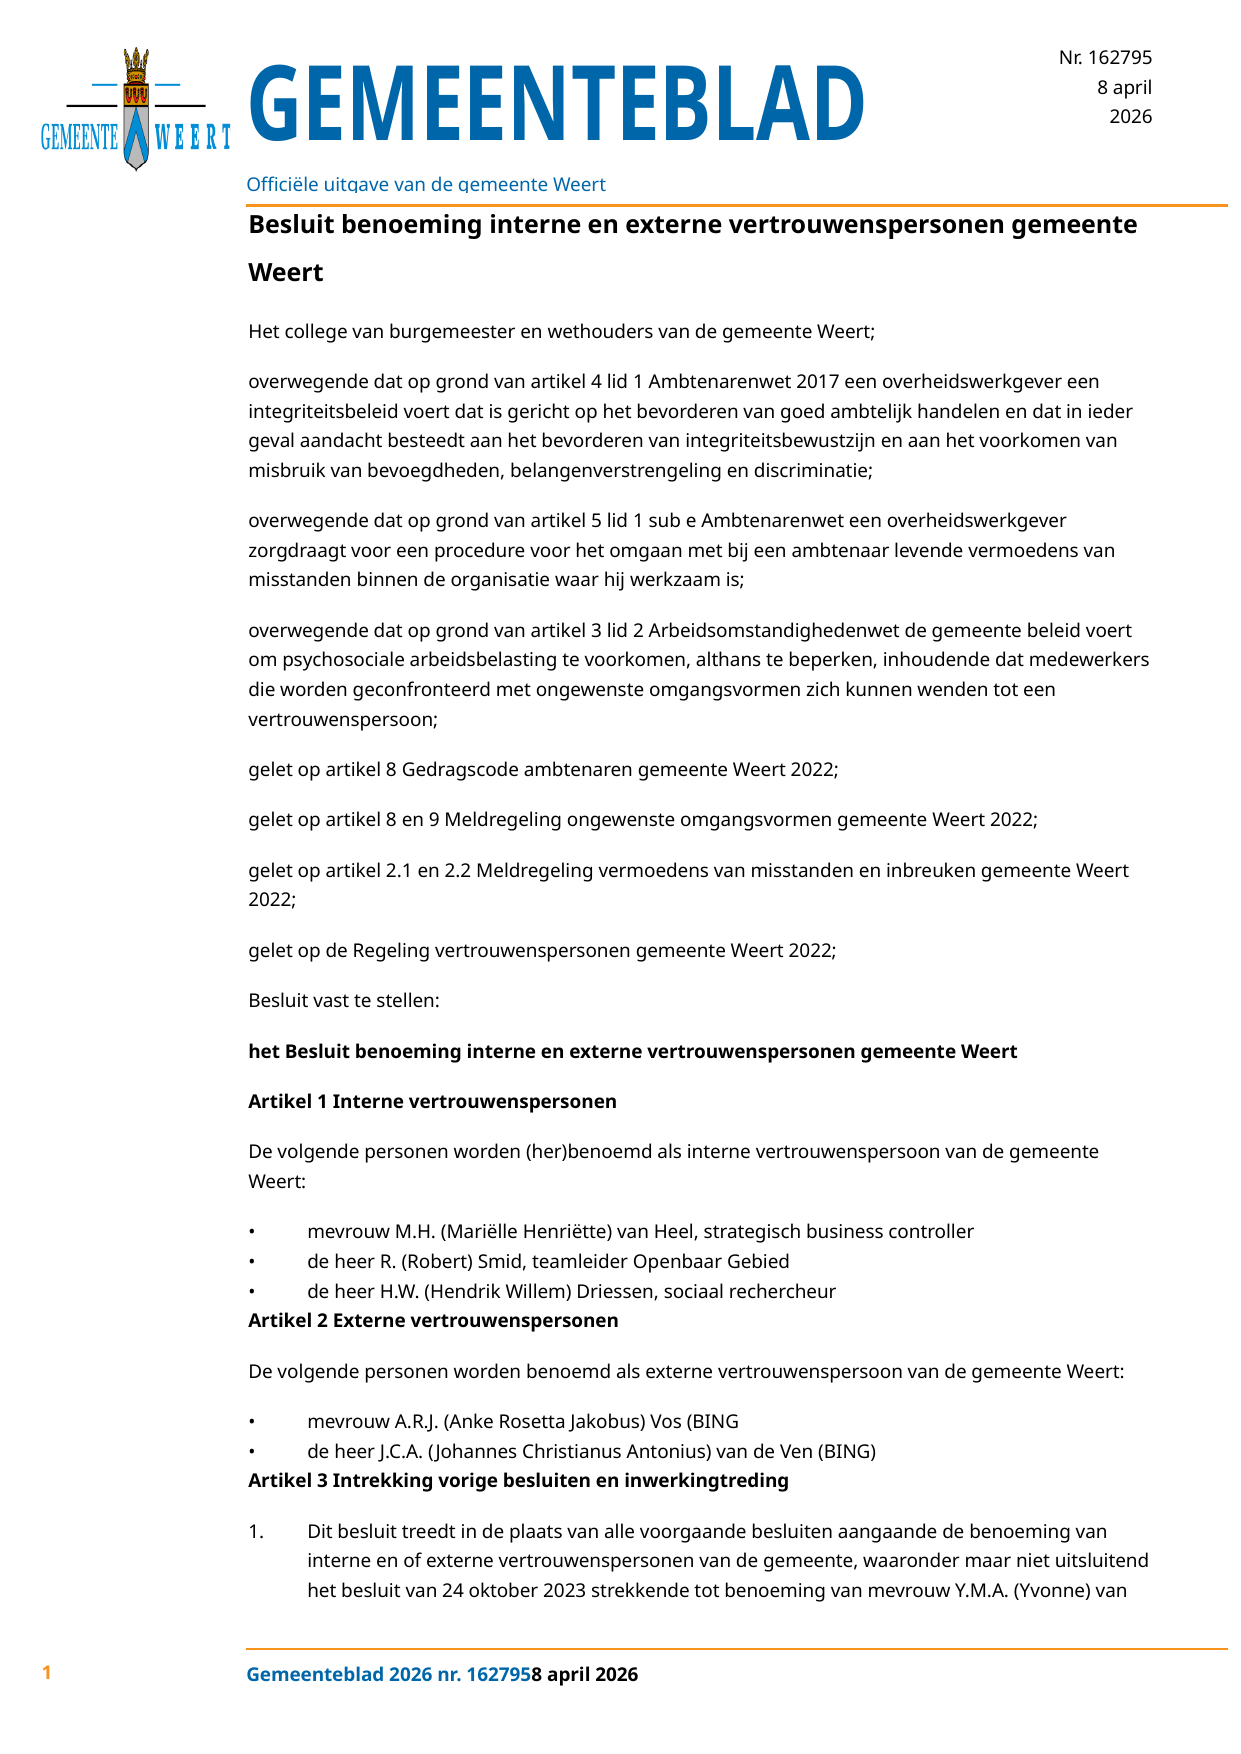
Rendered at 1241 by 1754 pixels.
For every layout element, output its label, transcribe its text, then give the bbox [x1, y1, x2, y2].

text Artikel 3 Intrekking vorige besluiten en inwerkingtreding [248, 1467, 1152, 1493]
list de heer R. (Robert) Smid, teamleider Openbaar Gebied [248, 1248, 1152, 1274]
text gelet op de Regeling vertrouwenspersonen gemeente Weert 2022; [248, 937, 1152, 963]
list de heer H.W. (Hendrik Willem) Driessen, sociaal rechercheur [248, 1278, 1152, 1304]
text overwegende dat op grond van artikel 3 lid 2 Arbeidsomstandighedenwet de gemeente beleid voert om psychosociale arbeidsbelasting te voorkomen, althans te beperken, inhoudende dat medewerkers die worden geconfronteerd met ongewenste omgangsvormen zich kunnen wenden tot een vertrouwenspersoon; [248, 617, 1152, 732]
picture [41, 47, 231, 172]
text overwegende dat op grond van artikel 4 lid 1 Ambtenarenwet 2017 een overheidswerkgever een integriteitsbeleid voert dat is gericht op het bevorderen van goed ambtelijk handelen en dat in ieder geval aandacht besteedt aan het bevorderen van integriteitsbewustzijn en aan het voorkomen van misbruik van bevoegdheden, belangenverstrengeling en discriminatie; [248, 368, 1152, 483]
text De volgende personen worden (her)benoemd als interne vertrouwenspersoon van de gemeente Weert: [248, 1139, 1152, 1194]
list Dit besluit treedt in de plaats van alle voorgaande besluiten aangaande de benoeming van interne en of externe vertrouwenspersonen van de gemeente, waaronder maar niet uitsluitend het besluit van 24 oktober 2023 strekkende tot benoeming van mevrouw Y.M.A. (Yvonne) van [248, 1518, 1152, 1603]
text Besluit benoeming interne en externe vertrouwenspersonen gemeente Weert [248, 207, 1152, 288]
list mevrouw M.H. (Mariëlle Henriëtte) van Heel, strategisch business controller [248, 1219, 1152, 1244]
text De volgende personen worden benoemd als externe vertrouwenspersoon van de gemeente Weert: [248, 1358, 1152, 1384]
text Artikel 2 Externe vertrouwenspersonen [248, 1307, 1152, 1333]
text Besluit vast te stellen: [248, 987, 1152, 1013]
text gelet op artikel 2.1 en 2.2 Meldregeling vermoedens van misstanden en inbreuken gemeente Weert 2022; [248, 857, 1152, 912]
text gelet op artikel 8 Gedragscode ambtenaren gemeente Weert 2022; [248, 756, 1152, 782]
text het Besluit benoeming interne en externe vertrouwenspersonen gemeente Weert [248, 1038, 1152, 1064]
text Artikel 1 Interne vertrouwenspersonen [248, 1088, 1152, 1114]
text gelet op artikel 8 en 9 Meldregeling ongewenste omgangsvormen gemeente Weert 2022; [248, 807, 1152, 832]
list mevrouw A.R.J. (Anke Rosetta Jakobus) Vos (BING [248, 1408, 1152, 1434]
text overwegende dat op grond van artikel 5 lid 1 sub e Ambtenarenwet een overheidswerkgever zorgdraagt voor een procedure voor het omgaan met bij een ambtenaar levende vermoedens van misstanden binnen de organisatie waar hij werkzaam is; [248, 507, 1152, 592]
text Het college van burgemeester en wethouders van de gemeente Weert; [248, 318, 1152, 344]
list de heer J.C.A. (Johannes Christianus Antonius) van de Ven (BING) [248, 1438, 1152, 1464]
